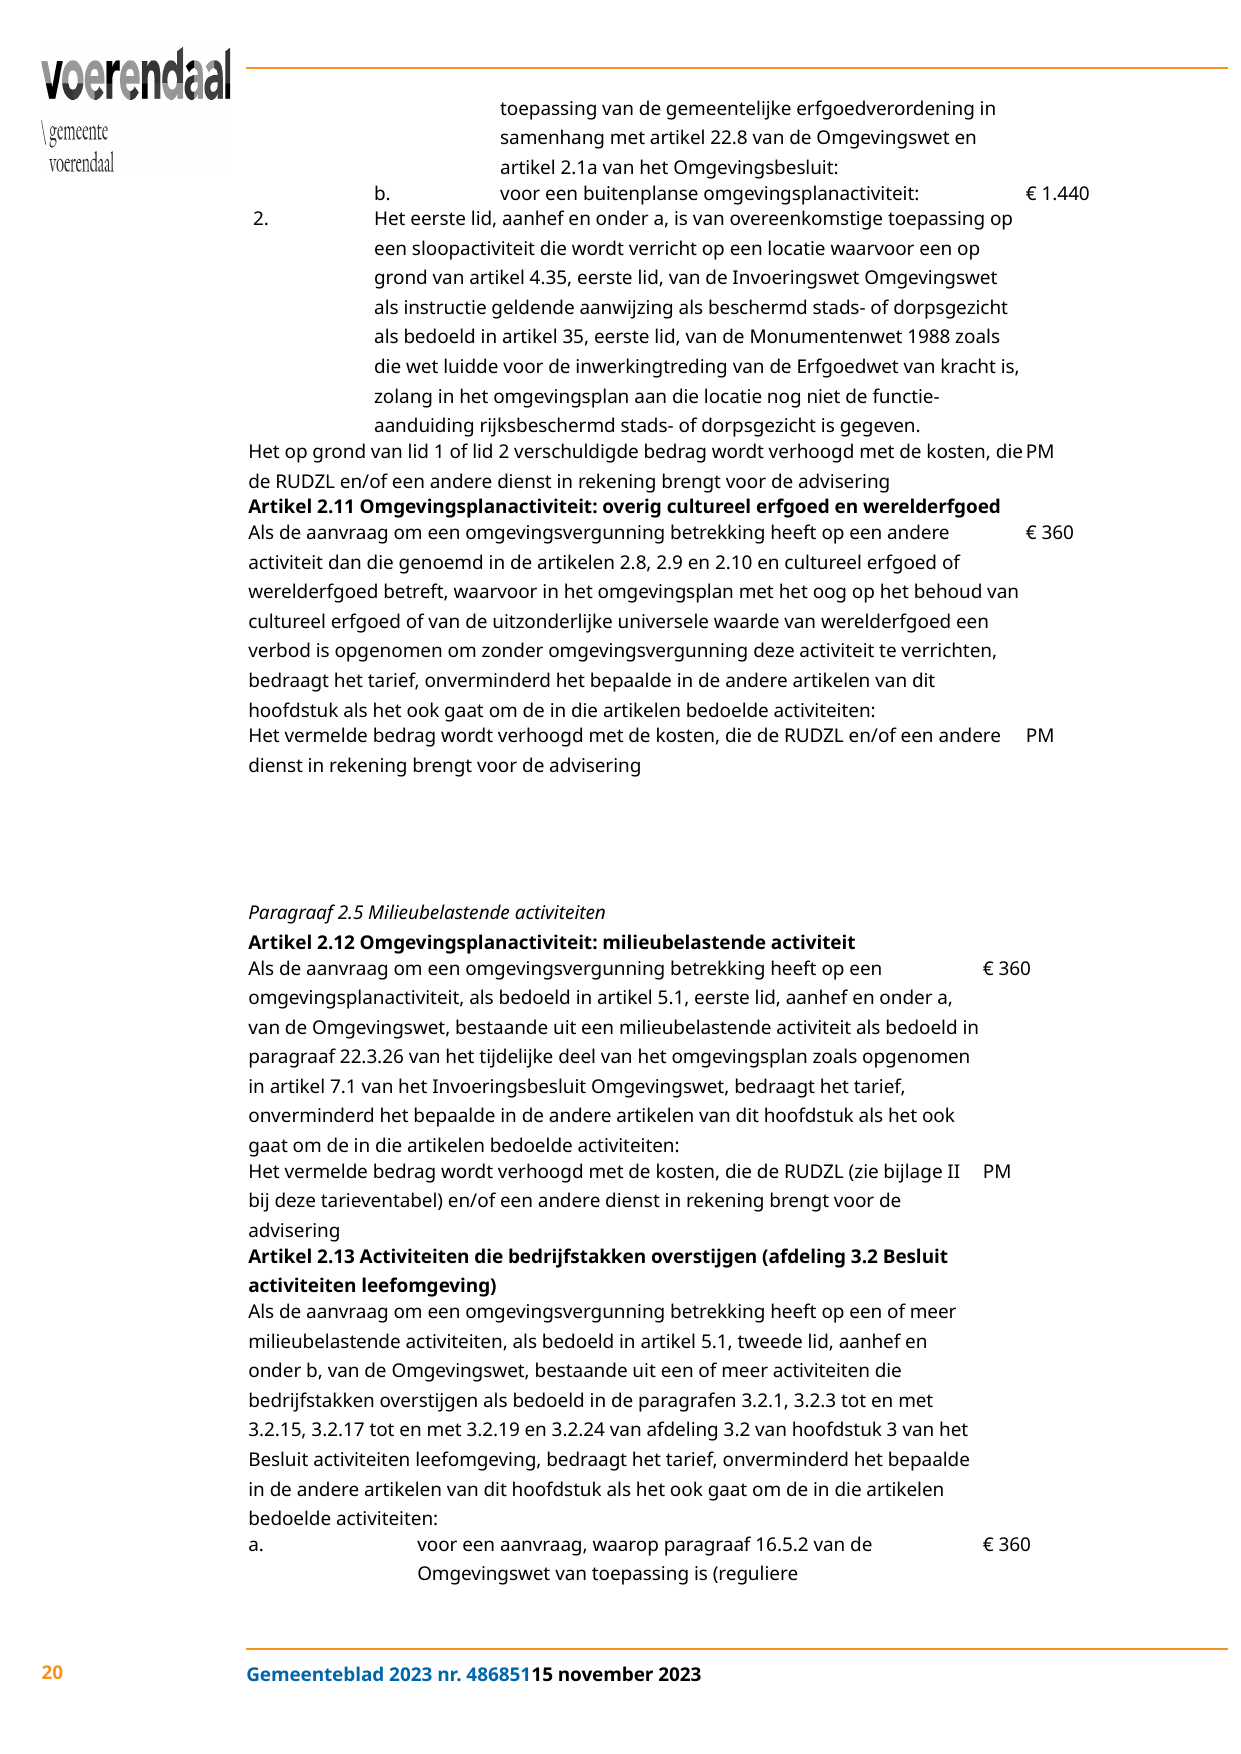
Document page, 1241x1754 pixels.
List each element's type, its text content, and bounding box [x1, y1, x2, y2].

table_cell PM [1026, 438, 1152, 493]
table_cell toepassing van de gemeentelijke erfgoedverordening in samenhang met artikel 22.8 van de Omgevingswet en artikel 2.1a van het Omgevingsbesluit: [500, 95, 1026, 180]
table_cell [248, 95, 374, 180]
table_cell [1026, 95, 1152, 180]
table_cell € 360 [1026, 519, 1152, 722]
table_cell [1026, 494, 1152, 519]
table_cell [374, 95, 500, 180]
table_header [983, 929, 1152, 955]
table_header Artikel 2.12 Omgevingsplanactiviteit: milieubelastende activiteit [248, 929, 983, 955]
table_cell a. [248, 1531, 417, 1586]
table_cell PM [983, 1158, 1152, 1243]
table_cell voor een aanvraag, waarop paragraaf 16.5.2 van de Omgevingswet van toepassing is (reguliere [417, 1531, 983, 1586]
table_cell [983, 1298, 1152, 1531]
table_cell Als de aanvraag om een omgevingsvergunning betrekking heeft op een of meer milieubelastende activiteiten, als bedoeld in artikel 5.1, tweede lid, aanhef en onder b, van de Omgevingswet, bestaande uit een of meer activiteiten die bedrijfstakken overstijgen als bedoeld in de paragrafen 3.2.1, 3.2.3 tot en met 3.2.15, 3.2.17 tot en met 3.2.19 en 3.2.24 van afdeling 3.2 van hoofdstuk 3 van het Besluit activiteiten leefomgeving, bedraagt het tarief, onverminderd het bepaalde in de andere artikelen van dit hoofdstuk als het ook gaat om de in die artikelen bedoelde activiteiten: [248, 1298, 983, 1531]
table_cell b. [374, 180, 500, 205]
table_cell Als de aanvraag om een omgevingsvergunning betrekking heeft op een andere activiteit dan die genoemd in de artikelen 2.8, 2.9 en 2.10 en cultureel erfgoed of werelderfgoed betreft, waarvoor in het omgevingsplan met het oog op het behoud van cultureel erfgoed of van de uitzonderlijke universele waarde van werelderfgoed een verbod is opgenomen om zonder omgevingsvergunning deze activiteit te verrichten, bedraagt het tarief, onverminderd het bepaalde in de andere artikelen van dit hoofdstuk als het ook gaat om de in die artikelen bedoelde activiteiten: [248, 519, 1026, 722]
table_cell € 360 [983, 955, 1152, 1158]
table_cell € 360 [983, 1531, 1152, 1586]
table_cell Artikel 2.13 Activiteiten die bedrijfstakken overstijgen (afdeling 3.2 Besluit activiteiten leefomgeving) [248, 1243, 983, 1298]
picture [41, 47, 231, 172]
table_cell voor een buitenplanse omgevingsplanactiviteit: [500, 180, 1026, 205]
table_cell Het vermelde bedrag wordt verhoogd met de kosten, die de RUDZL en/of een andere dienst in rekening brengt voor de advisering [248, 723, 1026, 778]
table_cell [1026, 205, 1152, 438]
table_cell [248, 180, 374, 205]
text Paragraaf 2.5 Milieubelastende activiteiten [248, 899, 1152, 925]
table_cell Het eerste lid, aanhef en onder a, is van overeenkomstige toepassing op een sloopactiviteit die wordt verricht op een locatie waarvoor een op grond van artikel 4.35, eerste lid, van de Invoeringswet Omgevingswet als instructie geldende aanwijzing als beschermd stads- of dorpsgezicht als bedoeld in artikel 35, eerste lid, van de Monumentenwet 1988 zoals die wet luidde voor de inwerkingtreding van de Erfgoedwet van kracht is, zolang in het omgevingsplan aan die locatie nog niet de functie-aanduiding rijksbeschermd stads- of dorpsgezicht is gegeven. [374, 205, 1026, 438]
table_cell Het vermelde bedrag wordt verhoogd met de kosten, die de RUDZL (zie bijlage II bij deze tarieventabel) en/of een andere dienst in rekening brengt voor de advisering [248, 1158, 983, 1243]
table_cell Het op grond van lid 1 of lid 2 verschuldigde bedrag wordt verhoogd met de kosten, die de RUDZL en/of een andere dienst in rekening brengt voor de advisering [248, 438, 1026, 493]
table_cell 2. [248, 205, 374, 438]
table_cell Als de aanvraag om een omgevingsvergunning betrekking heeft op een omgevingsplanactiviteit, als bedoeld in artikel 5.1, eerste lid, aanhef en onder a, van de Omgevingswet, bestaande uit een milieubelastende activiteit als bedoeld in paragraaf 22.3.26 van het tijdelijke deel van het omgevingsplan zoals opgenomen in artikel 7.1 van het Invoeringsbesluit Omgevingswet, bedraagt het tarief, onverminderd het bepaalde in de andere artikelen van dit hoofdstuk als het ook gaat om de in die artikelen bedoelde activiteiten: [248, 955, 983, 1158]
table_cell [983, 1243, 1152, 1298]
table_cell PM [1026, 723, 1152, 778]
table_cell € 1.440 [1026, 180, 1152, 205]
table_cell Artikel 2.11 Omgevingsplanactiviteit: overig cultureel erfgoed en werelderfgoed [248, 494, 1026, 519]
